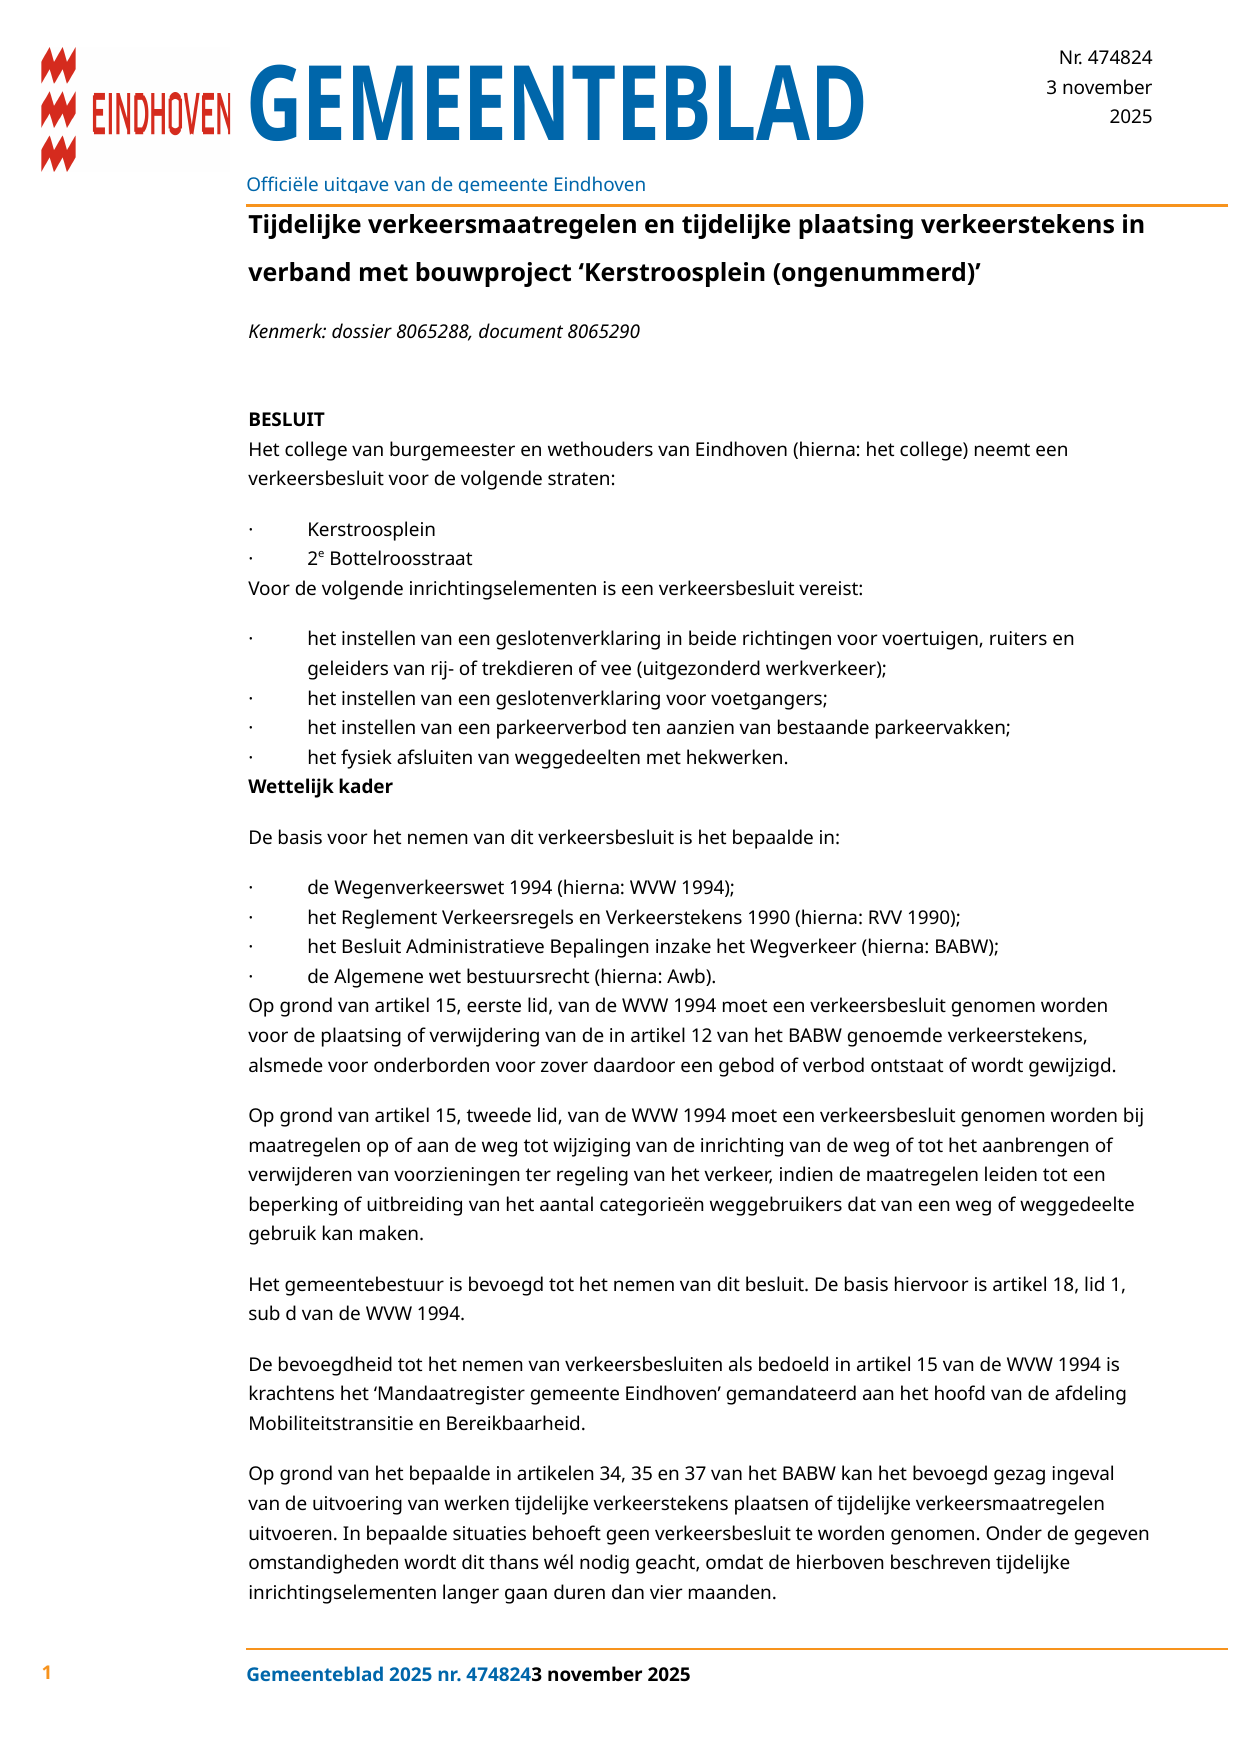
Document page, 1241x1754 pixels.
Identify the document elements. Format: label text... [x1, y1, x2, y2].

list het Reglement Verkeersregels en Verkeerstekens 1990 (hierna: RVV 1990); [248, 904, 1152, 929]
list het Besluit Administratieve Bepalingen inzake het Wegverkeer (hierna: BABW); [248, 933, 1152, 959]
text BESLUIT [248, 406, 1152, 432]
text Voor de volgende inrichtingselementen is een verkeersbesluit vereist: [248, 575, 1152, 601]
text Tijdelijke verkeersmaatregelen en tijdelijke plaatsing verkeerstekens in verband met bouwproject ‘Kerstroosplein (ongenummerd)’ [248, 207, 1152, 288]
text Wettelijk kader [248, 773, 1152, 799]
list de Wegenverkeerswet 1994 (hierna: WVW 1994); [248, 874, 1152, 900]
text Op grond van artikel 15, tweede lid, van de WVW 1994 moet een verkeersbesluit genomen worden bij maatregelen op of aan de weg tot wijziging van de inrichting van de weg of tot het aanbrengen of verwijderen van voorzieningen ter regeling van het verkeer, indien de maatregelen leiden tot een beperking of uitbreiding van het aantal categorieën weggebruikers dat van een weg of weggedeelte gebruik kan maken. [248, 1102, 1152, 1246]
list de Algemene wet bestuursrecht (hierna: Awb). [248, 963, 1152, 989]
text Op grond van artikel 15, eerste lid, van de WVW 1994 moet een verkeersbesluit genomen worden voor de plaatsing of verwijdering van de in artikel 12 van het BABW genoemde verkeerstekens, alsmede voor onderborden voor zover daardoor een gebod of verbod ontstaat of wordt gewijzigd. [248, 993, 1152, 1077]
text De bevoegdheid tot het nemen van verkeersbesluiten als bedoeld in artikel 15 van de WVW 1994 is krachtens het ‘Mandaatregister gemeente Eindhoven’ gemandateerd aan het hoofd van de afdeling Mobiliteitstransitie en Bereikbaarheid. [248, 1351, 1152, 1436]
text Kenmerk: dossier 8065288, document 8065290 [248, 318, 1152, 344]
list het instellen van een geslotenverklaring in beide richtingen voor voertuigen, ruiters en geleiders van rij- of trekdieren of vee (uitgezonderd werkverkeer); [248, 626, 1152, 681]
text Het college van burgemeester en wethouders van Eindhoven (hierna: het college) neemt een verkeersbesluit voor de volgende straten: [248, 436, 1152, 491]
text Het gemeentebestuur is bevoegd tot het nemen van dit besluit. De basis hiervoor is artikel 18, lid 1, sub d van de WVW 1994. [248, 1271, 1152, 1326]
text Op grond van het bepaalde in artikelen 34, 35 en 37 van het BABW kan het bevoegd gezag ingeval van de uitvoering van werken tijdelijke verkeerstekens plaatsen of tijdelijke verkeersmaatregelen uitvoeren. In bepaalde situaties behoeft geen verkeersbesluit te worden genomen. Onder de gegeven omstandigheden wordt dit thans wél nodig geacht, omdat de hierboven beschreven tijdelijke inrichtingselementen langer gaan duren dan vier maanden. [248, 1461, 1152, 1604]
list het instellen van een geslotenverklaring voor voetgangers; [248, 685, 1152, 710]
list het fysiek afsluiten van weggedeelten met hekwerken. [248, 744, 1152, 769]
list 2e Bottelroosstraat [248, 546, 1152, 571]
list Kerstroosplein [248, 516, 1152, 542]
list het instellen van een parkeerverbod ten aanzien van bestaande parkeervakken; [248, 714, 1152, 740]
picture [41, 47, 231, 172]
text De basis voor het nemen van dit verkeersbesluit is het bepaalde in: [248, 824, 1152, 849]
